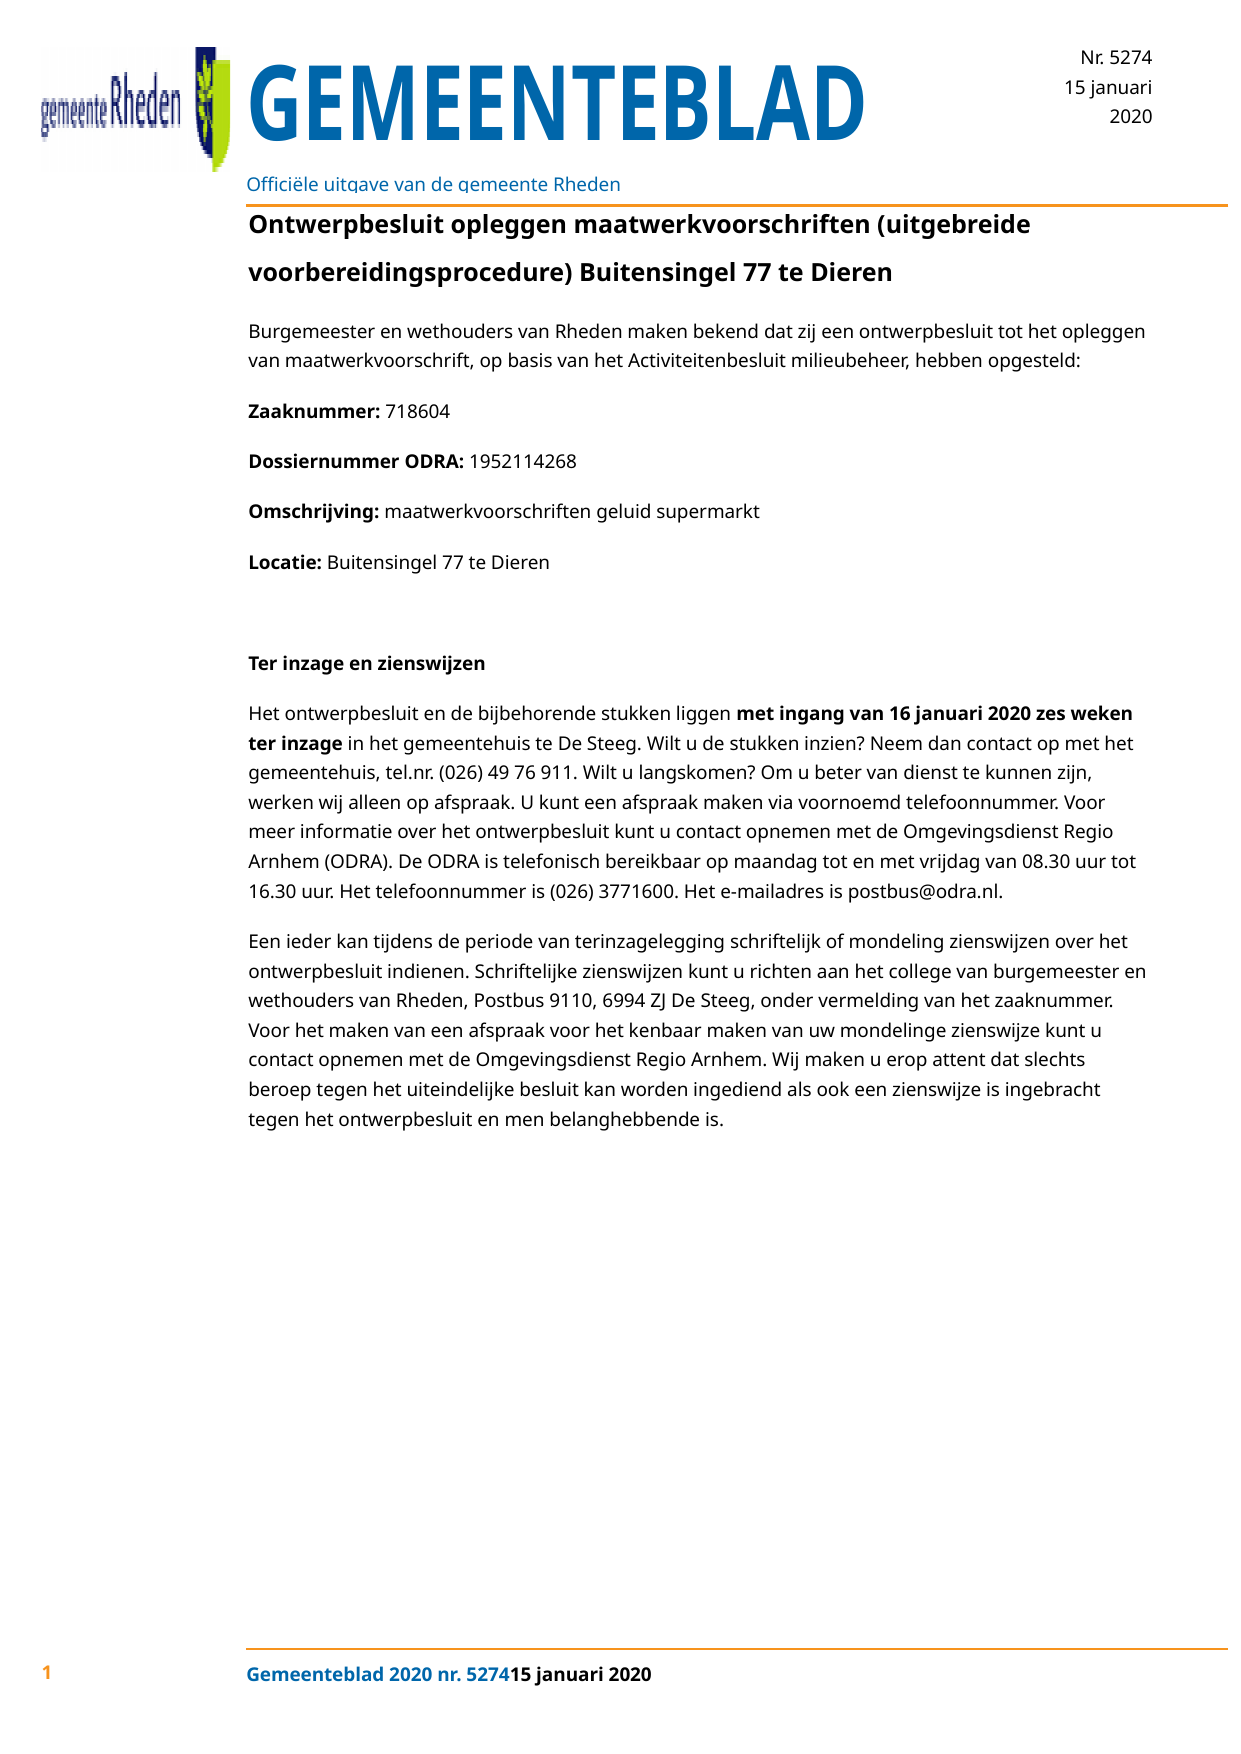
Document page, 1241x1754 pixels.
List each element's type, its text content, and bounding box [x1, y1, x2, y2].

text Ter inzage en zienswijzen [248, 650, 1152, 676]
text Een ieder kan tijdens de periode van terinzagelegging schriftelijk of mondeling zienswijzen over het ontwerpbesluit indienen. Schriftelijke zienswijzen kunt u richten aan het college van burgemeester en wethouders van Rheden, Postbus 9110, 6994 ZJ De Steeg, onder vermelding van het zaaknummer. Voor het maken van een afspraak voor het kenbaar maken van uw mondelinge zienswijze kunt u contact opnemen met de Omgevingsdienst Regio Arnhem. Wij maken u erop attent dat slechts beroep tegen het uiteindelijke besluit kan worden ingediend als ook een zienswijze is ingebracht tegen het ontwerpbesluit en men belanghebbende is. [248, 928, 1152, 1132]
text Burgemeester en wethouders van Rheden maken bekend dat zij een ontwerpbesluit tot het opleggen van maatwerkvoorschrift, op basis van het Activiteitenbesluit milieubeheer, hebben opgesteld: [248, 318, 1152, 373]
text Locatie: Buitensingel 77 te Dieren [248, 549, 1152, 575]
text Het ontwerpbesluit en de bijbehorende stukken liggen met ingang van 16 januari 2020 zes weken ter inzage in het gemeentehuis te De Steeg. Wilt u de stukken inzien? Neem dan contact op met het gemeentehuis, tel.nr. (026) 49 76 911. Wilt u langskomen? Om u beter van dienst te kunnen zijn, werken wij alleen op afspraak. U kunt een afspraak maken via voornoemd telefoonnummer. Voor meer informatie over het ontwerpbesluit kunt u contact opnemen met de Omgevingsdienst Regio Arnhem (ODRA). De ODRA is telefonisch bereikbaar op maandag tot en met vrijdag van 08.30 uur tot 16.30 uur. Het telefoonnummer is (026) 3771600. Het e-mailadres is postbus@odra.nl. [248, 700, 1152, 904]
picture [41, 47, 231, 172]
text Ontwerpbesluit opleggen maatwerkvoorschriften (uitgebreide voorbereidingsprocedure) Buitensingel 77 te Dieren [248, 207, 1152, 288]
text Omschrijving: maatwerkvoorschriften geluid supermarkt [248, 499, 1152, 524]
text Zaaknummer: 718604 [248, 398, 1152, 424]
text Dossiernummer ODRA: 1952114268 [248, 448, 1152, 474]
